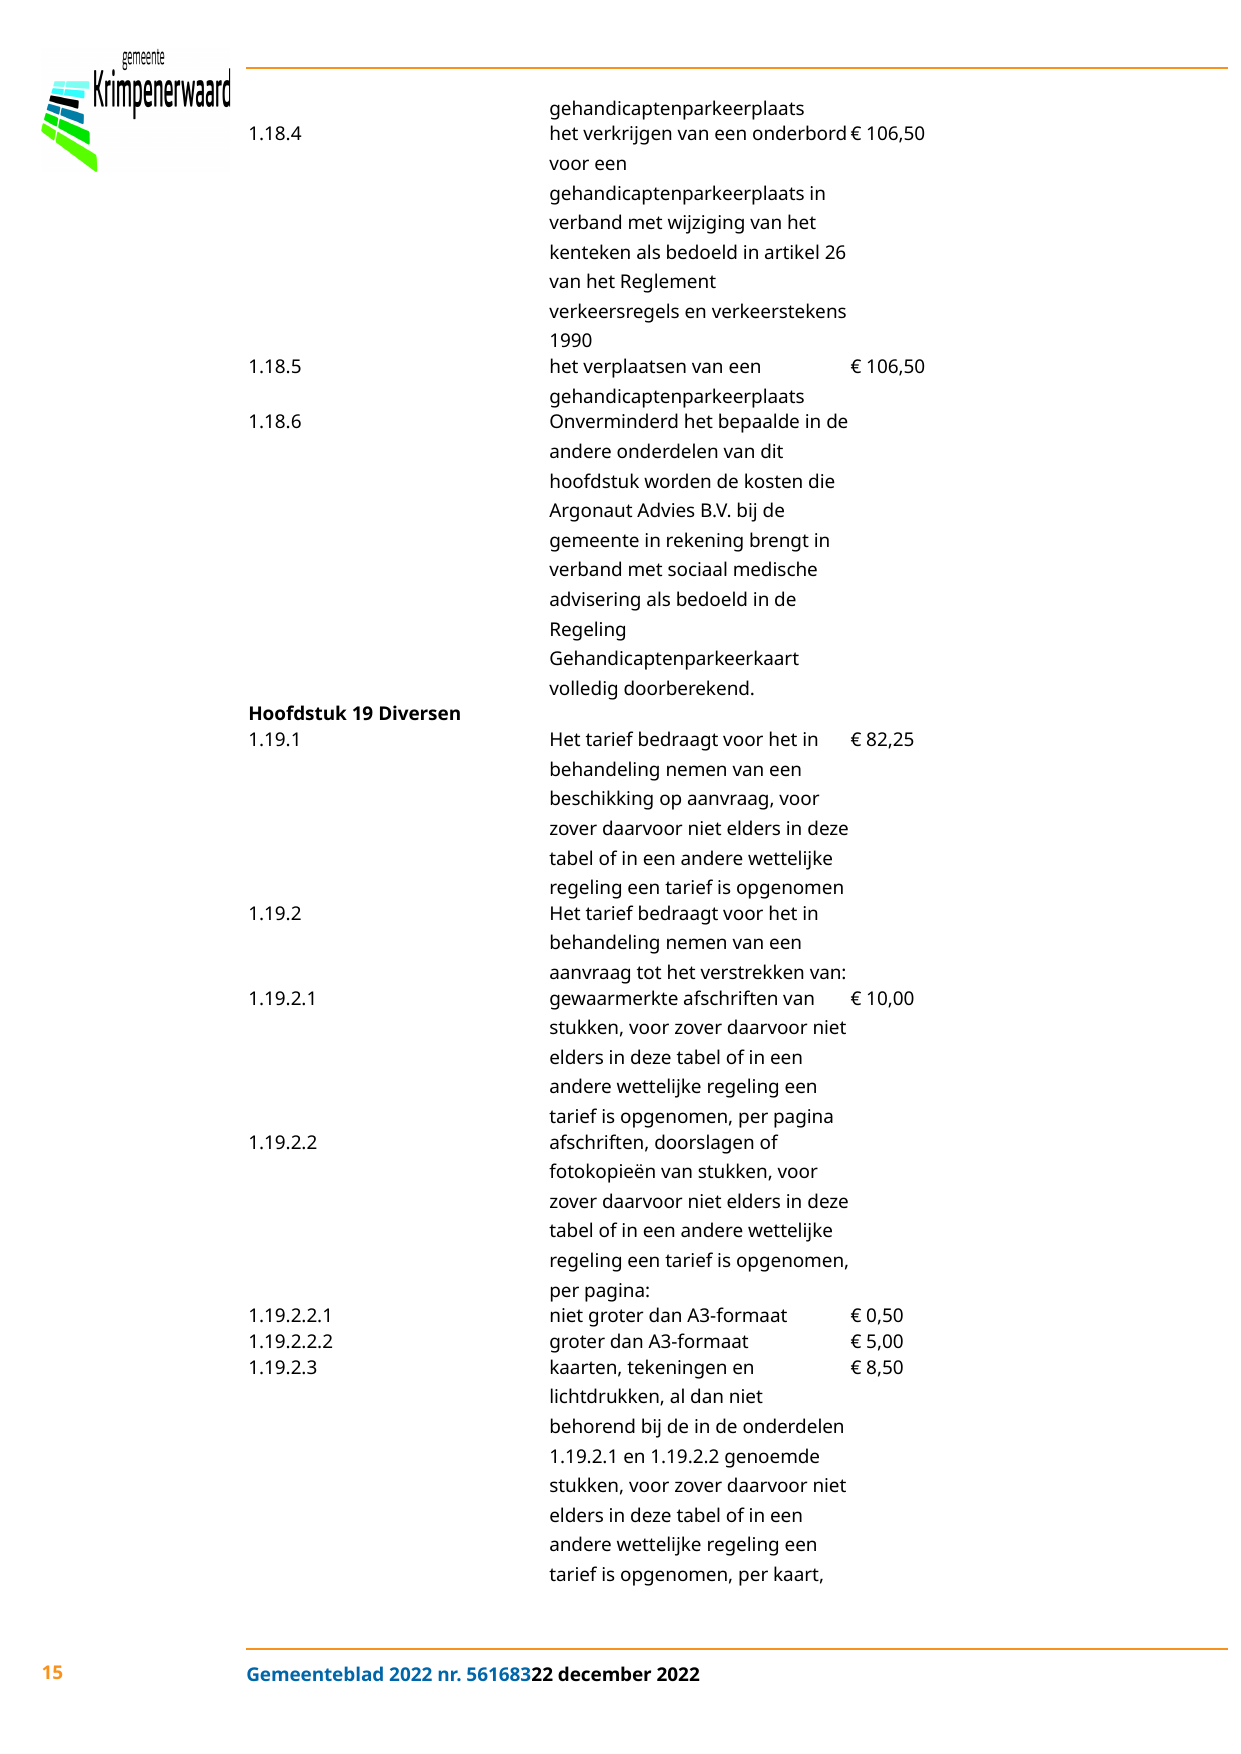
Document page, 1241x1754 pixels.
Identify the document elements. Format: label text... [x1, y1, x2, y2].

table_cell 1.19.2 [248, 900, 549, 985]
table_cell 1.18.4 [248, 121, 549, 353]
table_cell kaarten, tekeningen en lichtdrukken, al dan niet behorend bij de in de onderdelen 1.19.2.1 en 1.19.2.2 genoemde stukken, voor zover daarvoor niet elders in deze tabel of in een andere wettelijke regeling een tarief is opgenomen, per kaart, [549, 1354, 850, 1587]
table_cell [850, 900, 1152, 985]
table_cell 1.19.2.3 [248, 1354, 549, 1587]
table_cell € 106,50 [850, 121, 1152, 353]
table_cell [850, 95, 1152, 121]
table_cell 1.19.2.1 [248, 985, 549, 1129]
table_cell € 10,00 [850, 985, 1152, 1129]
table_cell het verkrijgen van een onderbord voor een gehandicaptenparkeerplaats in verband met wijziging van het kenteken als bedoeld in artikel 26 van het Reglement verkeersregels en verkeerstekens 1990 [549, 121, 850, 353]
table_cell gewaarmerkte afschriften van stukken, voor zover daarvoor niet elders in deze tabel of in een andere wettelijke regeling een tarief is opgenomen, per pagina [549, 985, 850, 1129]
table_cell groter dan A3-formaat [549, 1328, 850, 1354]
table_cell Het tarief bedraagt voor het in behandeling nemen van een beschikking op aanvraag, voor zover daarvoor niet elders in deze tabel of in een andere wettelijke regeling een tarief is opgenomen [549, 726, 850, 900]
table_cell 1.19.2.2 [248, 1129, 549, 1303]
table_cell Hoofdstuk 19 Diversen [248, 701, 850, 726]
table_cell Het tarief bedraagt voor het in behandeling nemen van een aanvraag tot het verstrekken van: [549, 900, 850, 985]
picture [41, 47, 231, 172]
table_cell [248, 95, 549, 121]
table_cell 1.19.2.2.1 [248, 1303, 549, 1328]
table_cell 1.18.6 [248, 409, 549, 701]
table_cell 1.19.2.2.2 [248, 1328, 549, 1354]
table_cell € 0,50 [850, 1303, 1152, 1328]
table_cell Onverminderd het bepaalde in de andere onderdelen van dit hoofdstuk worden de kosten die Argonaut Advies B.V. bij de gemeente in rekening brengt in verband met sociaal medische advisering als bedoeld in de Regeling Gehandicaptenparkeerkaart volledig doorberekend. [549, 409, 850, 701]
table_cell € 5,00 [850, 1328, 1152, 1354]
table_cell € 82,25 [850, 726, 1152, 900]
table_cell [850, 409, 1152, 701]
table_cell het verplaatsen van een gehandicaptenparkeerplaats [549, 353, 850, 409]
table_cell afschriften, doorslagen of fotokopieën van stukken, voor zover daarvoor niet elders in deze tabel of in een andere wettelijke regeling een tarief is opgenomen, per pagina: [549, 1129, 850, 1303]
table_cell 1.18.5 [248, 353, 549, 409]
table_cell € 8,50 [850, 1354, 1152, 1587]
table_cell € 106,50 [850, 353, 1152, 409]
table_cell [850, 1129, 1152, 1303]
table_cell 1.19.1 [248, 726, 549, 900]
table_cell gehandicaptenparkeerplaats [549, 95, 850, 121]
table_cell niet groter dan A3-formaat [549, 1303, 850, 1328]
table_cell [850, 701, 1152, 726]
